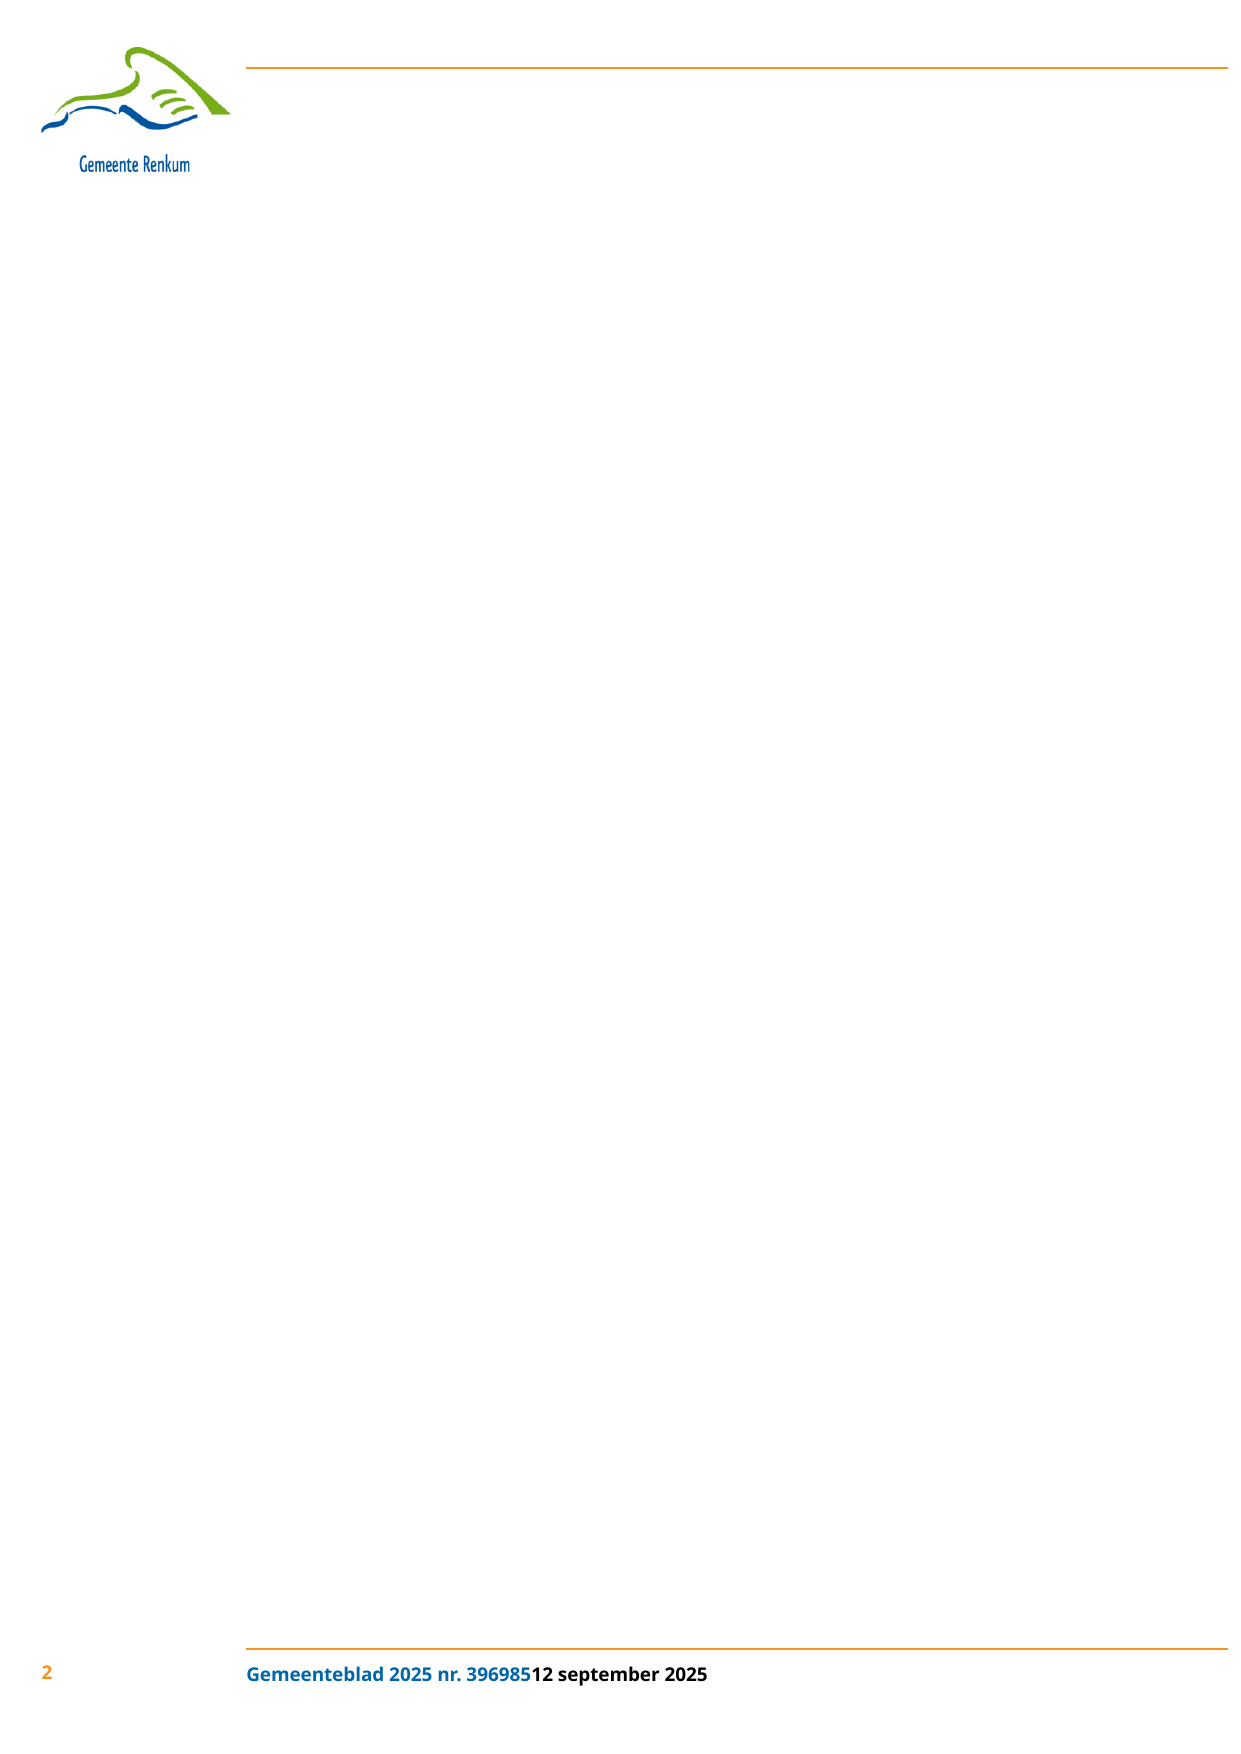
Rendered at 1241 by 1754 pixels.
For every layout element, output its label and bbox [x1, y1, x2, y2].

picture [41, 47, 231, 172]
